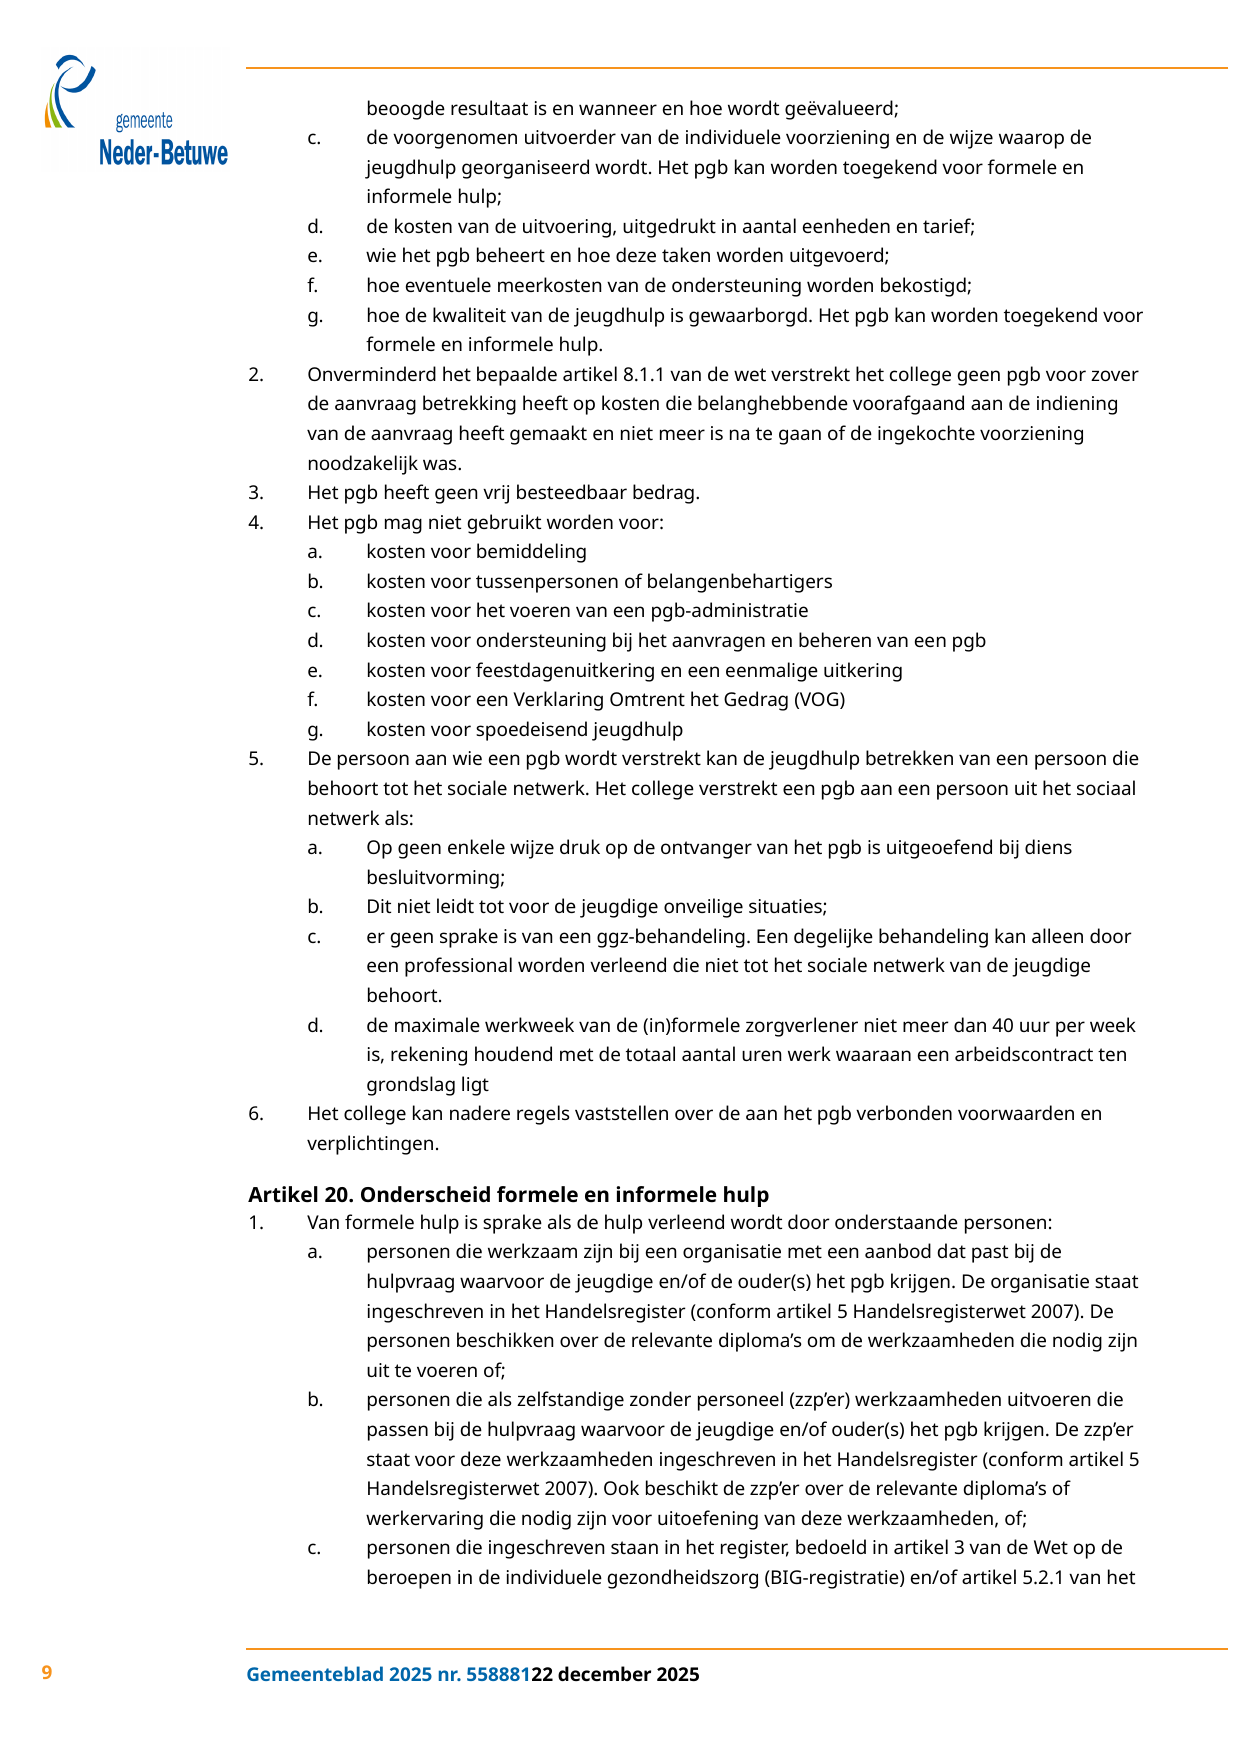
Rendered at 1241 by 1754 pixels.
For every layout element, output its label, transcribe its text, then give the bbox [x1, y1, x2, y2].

list Op geen enkele wijze druk op de ontvanger van het pgb is uitgeoefend bij diens besluitvorming; [307, 834, 1152, 890]
list kosten voor een Verklaring Omtrent het Gedrag (VOG) [307, 686, 1152, 712]
list kosten voor het voeren van een pgb-administratie [307, 598, 1152, 623]
list Van formele hulp is sprake als de hulp verleend wordt door onderstaande personen: [248, 1209, 1152, 1235]
list Het college kan nadere regels vaststellen over de aan het pgb verbonden voorwaarden en verplichtingen. [248, 1101, 1152, 1156]
list Onverminderd het bepaalde artikel 8.1.1 van de wet verstrekt het college geen pgb voor zover de aanvraag betrekking heeft op kosten die belanghebbende voorafgaand aan de indiening van de aanvraag heeft gemaakt en niet meer is na te gaan of de ingekochte voorziening noodzakelijk was. [248, 361, 1152, 476]
picture [41, 47, 231, 172]
list personen die werkzaam zijn bij een organisatie met een aanbod dat past bij de hulpvraag waarvoor de jeugdige en/of de ouder(s) het pgb krijgen. De organisatie staat ingeschreven in het Handelsregister (conform artikel 5 Handelsregisterwet 2007). De personen beschikken over de relevante diploma’s om de werkzaamheden die nodig zijn uit te voeren of; [307, 1239, 1152, 1383]
list hoe de kwaliteit van de jeugdhulp is gewaarborgd. Het pgb kan worden toegekend voor formele en informele hulp. [307, 302, 1152, 357]
list kosten voor spoedeisend jeugdhulp [307, 716, 1152, 742]
list hoe eventuele meerkosten van de ondersteuning worden bekostigd; [307, 272, 1152, 298]
list wie het pgb beheert en hoe deze taken worden uitgevoerd; [307, 243, 1152, 268]
list de voorgenomen uitvoerder van de individuele voorziening en de wijze waarop de jeugdhulp georganiseerd wordt. Het pgb kan worden toegekend voor formele en informele hulp; [307, 124, 1152, 209]
list de kosten van de uitvoering, uitgedrukt in aantal eenheden en tarief; [307, 213, 1152, 239]
list de maximale werkweek van de (in)formele zorgverlener niet meer dan 40 uur per week is, rekening houdend met de totaal aantal uren werk waaraan een arbeidscontract ten grondslag ligt [307, 1012, 1152, 1097]
list Het pgb heeft geen vrij besteedbaar bedrag. [248, 479, 1152, 505]
list De persoon aan wie een pgb wordt verstrekt kan de jeugdhulp betrekken van een persoon die behoort tot het sociale netwerk. Het college verstrekt een pgb aan een persoon uit het sociaal netwerk als: [248, 746, 1152, 831]
list beoogde resultaat is en wanneer en hoe wordt geëvalueerd; [307, 95, 1152, 121]
list personen die als zelfstandige zonder personeel (zzp’er) werkzaamheden uitvoeren die passen bij de hulpvraag waarvoor de jeugdige en/of ouder(s) het pgb krijgen. De zzp’er staat voor deze werkzaamheden ingeschreven in het Handelsregister (conform artikel 5 Handelsregisterwet 2007). Ook beschikt de zzp’er over de relevante diploma’s of werkervaring die nodig zijn voor uitoefening van deze werkzaamheden, of; [307, 1387, 1152, 1531]
list kosten voor bemiddeling [307, 538, 1152, 564]
list Het pgb mag niet gebruikt worden voor: [248, 509, 1152, 535]
list kosten voor tussenpersonen of belangenbehartigers [307, 568, 1152, 594]
list kosten voor feestdagenuitkering en een eenmalige uitkering [307, 657, 1152, 683]
list kosten voor ondersteuning bij het aanvragen en beheren van een pgb [307, 627, 1152, 653]
list personen die ingeschreven staan in het register, bedoeld in artikel 3 van de Wet op de beroepen in de individuele gezondheidszorg (BIG-registratie) en/of artikel 5.2.1 van het [307, 1534, 1152, 1590]
text Artikel 20. Onderscheid formele en informele hulp [248, 1181, 1152, 1209]
list er geen sprake is van een ggz-behandeling. Een degelijke behandeling kan alleen door een professional worden verleend die niet tot het sociale netwerk van de jeugdige behoort. [307, 923, 1152, 1008]
list Dit niet leidt tot voor de jeugdige onveilige situaties; [307, 893, 1152, 919]
